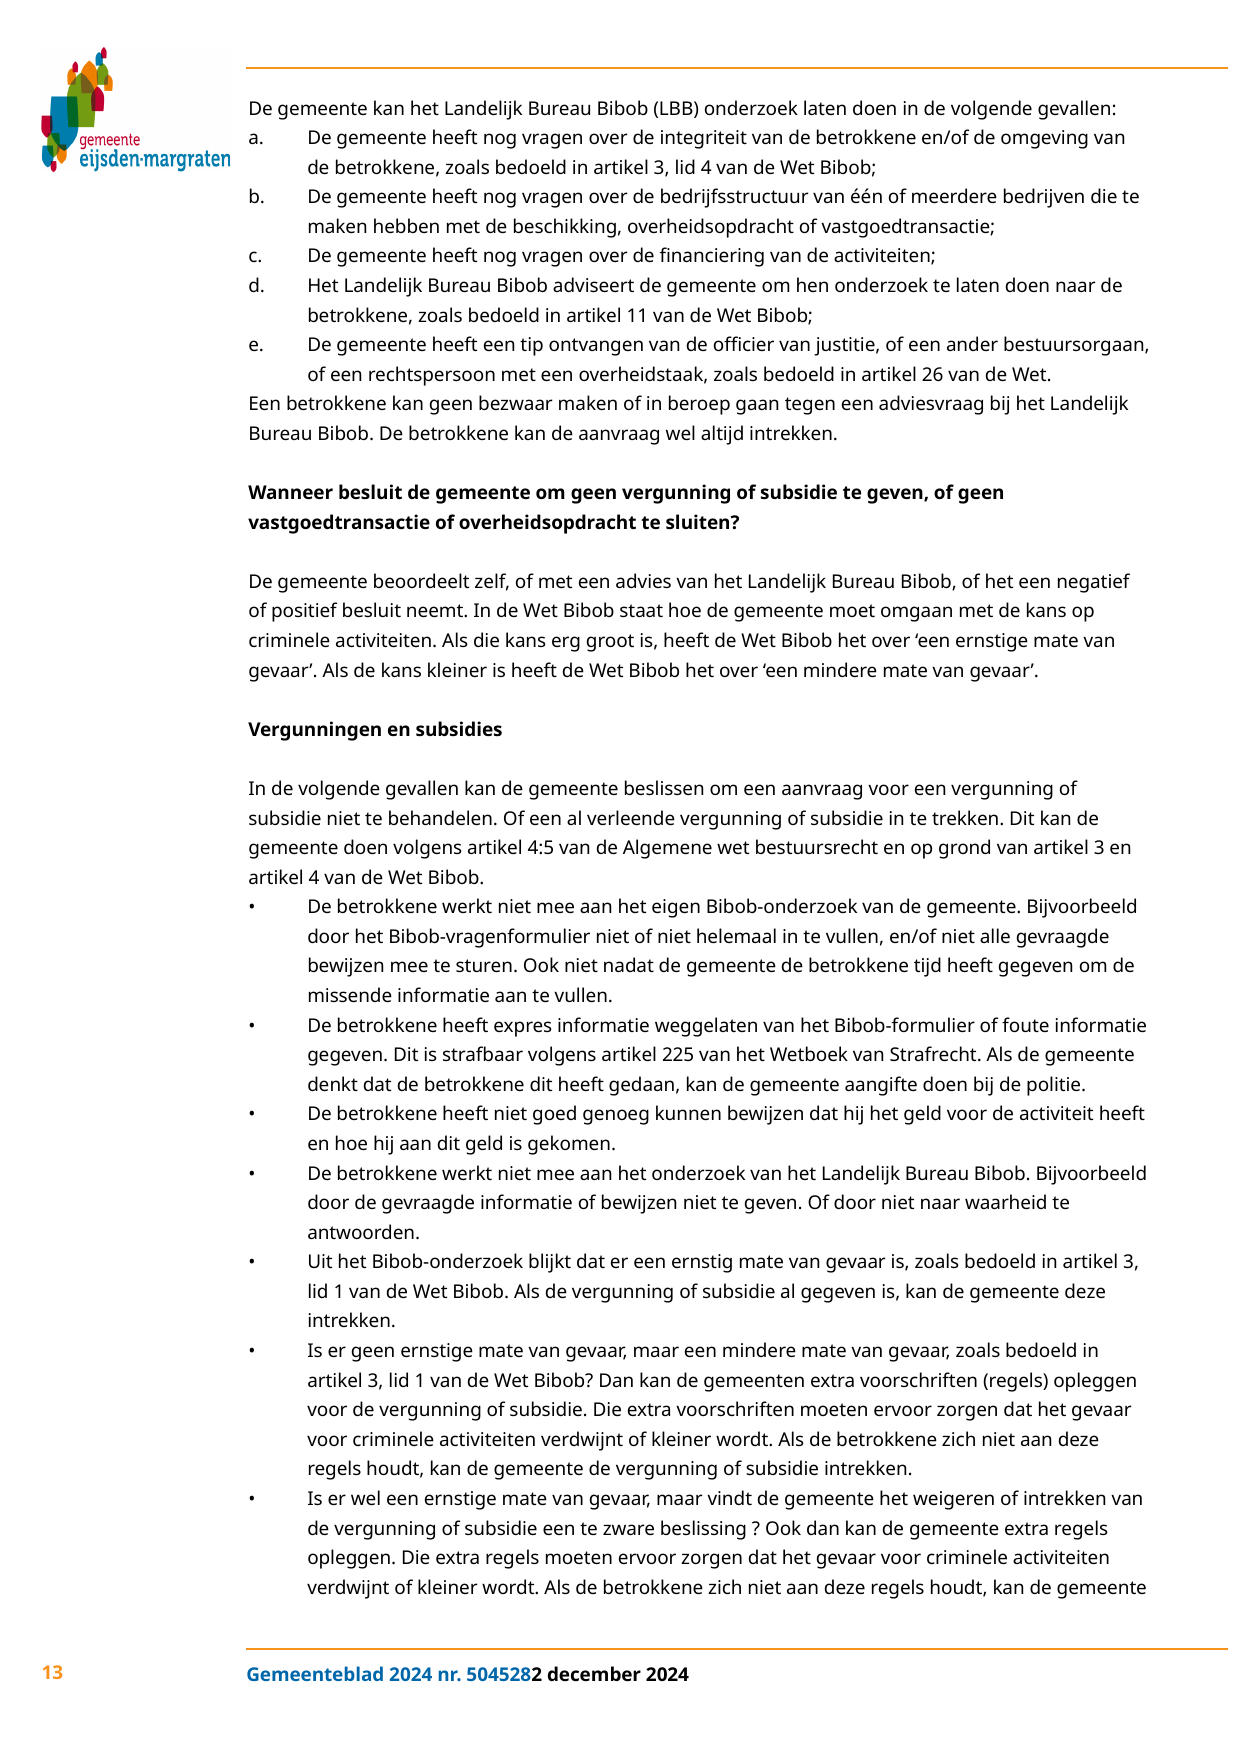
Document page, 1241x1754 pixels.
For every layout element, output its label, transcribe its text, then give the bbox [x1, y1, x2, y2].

list De gemeente heeft nog vragen over de financiering van de activiteiten; [248, 243, 1152, 268]
text De gemeente kan het Landelijk Bureau Bibob (LBB) onderzoek laten doen in de volgende gevallen: [248, 95, 1152, 121]
list Is er geen ernstige mate van gevaar, maar een mindere mate van gevaar, zoals bedoeld in artikel 3, lid 1 van de Wet Bibob? Dan kan de gemeenten extra voorschriften (regels) opleggen voor de vergunning of subsidie. Die extra voorschriften moeten ervoor zorgen dat het gevaar voor criminele activiteiten verdwijnt of kleiner wordt. Als de betrokkene zich niet aan deze regels houdt, kan de gemeente de vergunning of subsidie intrekken. [248, 1337, 1152, 1481]
list De betrokkene werkt niet mee aan het eigen Bibob-onderzoek van de gemeente. Bijvoorbeeld door het Bibob-vragenformulier niet of niet helemaal in te vullen, en/of niet alle gevraagde bewijzen mee te sturen. Ook niet nadat de gemeente de betrokkene tijd heeft gegeven om de missende informatie aan te vullen. [248, 893, 1152, 1008]
text In de volgende gevallen kan de gemeente beslissen om een aanvraag voor een vergunning of subsidie niet te behandelen. Of een al verleende vergunning of subsidie in te trekken. Dit kan de gemeente doen volgens artikel 4:5 van de Algemene wet bestuursrecht en op grond van artikel 3 en artikel 4 van de Wet Bibob. [248, 775, 1152, 890]
list Uit het Bibob-onderzoek blijkt dat er een ernstig mate van gevaar is, zoals bedoeld in artikel 3, lid 1 van de Wet Bibob. Als de vergunning of subsidie al gegeven is, kan de gemeente deze intrekken. [248, 1248, 1152, 1333]
text Vergunningen en subsidies [248, 716, 1152, 742]
list De betrokkene werkt niet mee aan het onderzoek van het Landelijk Bureau Bibob. Bijvoorbeeld door de gevraagde informatie of bewijzen niet te geven. Of door niet naar waarheid te antwoorden. [248, 1160, 1152, 1245]
list De betrokkene heeft expres informatie weggelaten van het Bibob-formulier of foute informatie gegeven. Dit is strafbaar volgens artikel 225 van het Wetboek van Strafrecht. Als de gemeente denkt dat de betrokkene dit heeft gedaan, kan de gemeente aangifte doen bij de politie. [248, 1012, 1152, 1097]
list De gemeente heeft een tip ontvangen van de officier van justitie, of een ander bestuursorgaan, of een rechtspersoon met een overheidstaak, zoals bedoeld in artikel 26 van de Wet. [248, 331, 1152, 387]
list De gemeente heeft nog vragen over de integriteit van de betrokkene en/of de omgeving van de betrokkene, zoals bedoeld in artikel 3, lid 4 van de Wet Bibob; [248, 124, 1152, 180]
text Wanneer besluit de gemeente om geen vergunning of subsidie te geven, of geen vastgoedtransactie of overheidsopdracht te sluiten? [248, 479, 1152, 535]
list Is er wel een ernstige mate van gevaar, maar vindt de gemeente het weigeren of intrekken van de vergunning of subsidie een te zware beslissing ? Ook dan kan de gemeente extra regels opleggen. Die extra regels moeten ervoor zorgen dat het gevaar voor criminele activiteiten verdwijnt of kleiner wordt. Als de betrokkene zich niet aan deze regels houdt, kan de gemeente [248, 1485, 1152, 1600]
picture [41, 47, 231, 172]
list Het Landelijk Bureau Bibob adviseert de gemeente om hen onderzoek te laten doen naar de betrokkene, zoals bedoeld in artikel 11 van de Wet Bibob; [248, 272, 1152, 328]
list De gemeente heeft nog vragen over de bedrijfsstructuur van één of meerdere bedrijven die te maken hebben met de beschikking, overheidsopdracht of vastgoedtransactie; [248, 183, 1152, 239]
text De gemeente beoordeelt zelf, of met een advies van het Landelijk Bureau Bibob, of het een negatief of positief besluit neemt. In de Wet Bibob staat hoe de gemeente moet omgaan met de kans op criminele activiteiten. Als die kans erg groot is, heeft de Wet Bibob het over ‘een ernstige mate van gevaar’. Als de kans kleiner is heeft de Wet Bibob het over ‘een mindere mate van gevaar’. [248, 568, 1152, 683]
list De betrokkene heeft niet goed genoeg kunnen bewijzen dat hij het geld voor de activiteit heeft en hoe hij aan dit geld is gekomen. [248, 1101, 1152, 1156]
text Een betrokkene kan geen bezwaar maken of in beroep gaan tegen een adviesvraag bij het Landelijk Bureau Bibob. De betrokkene kan de aanvraag wel altijd intrekken. [248, 391, 1152, 446]
